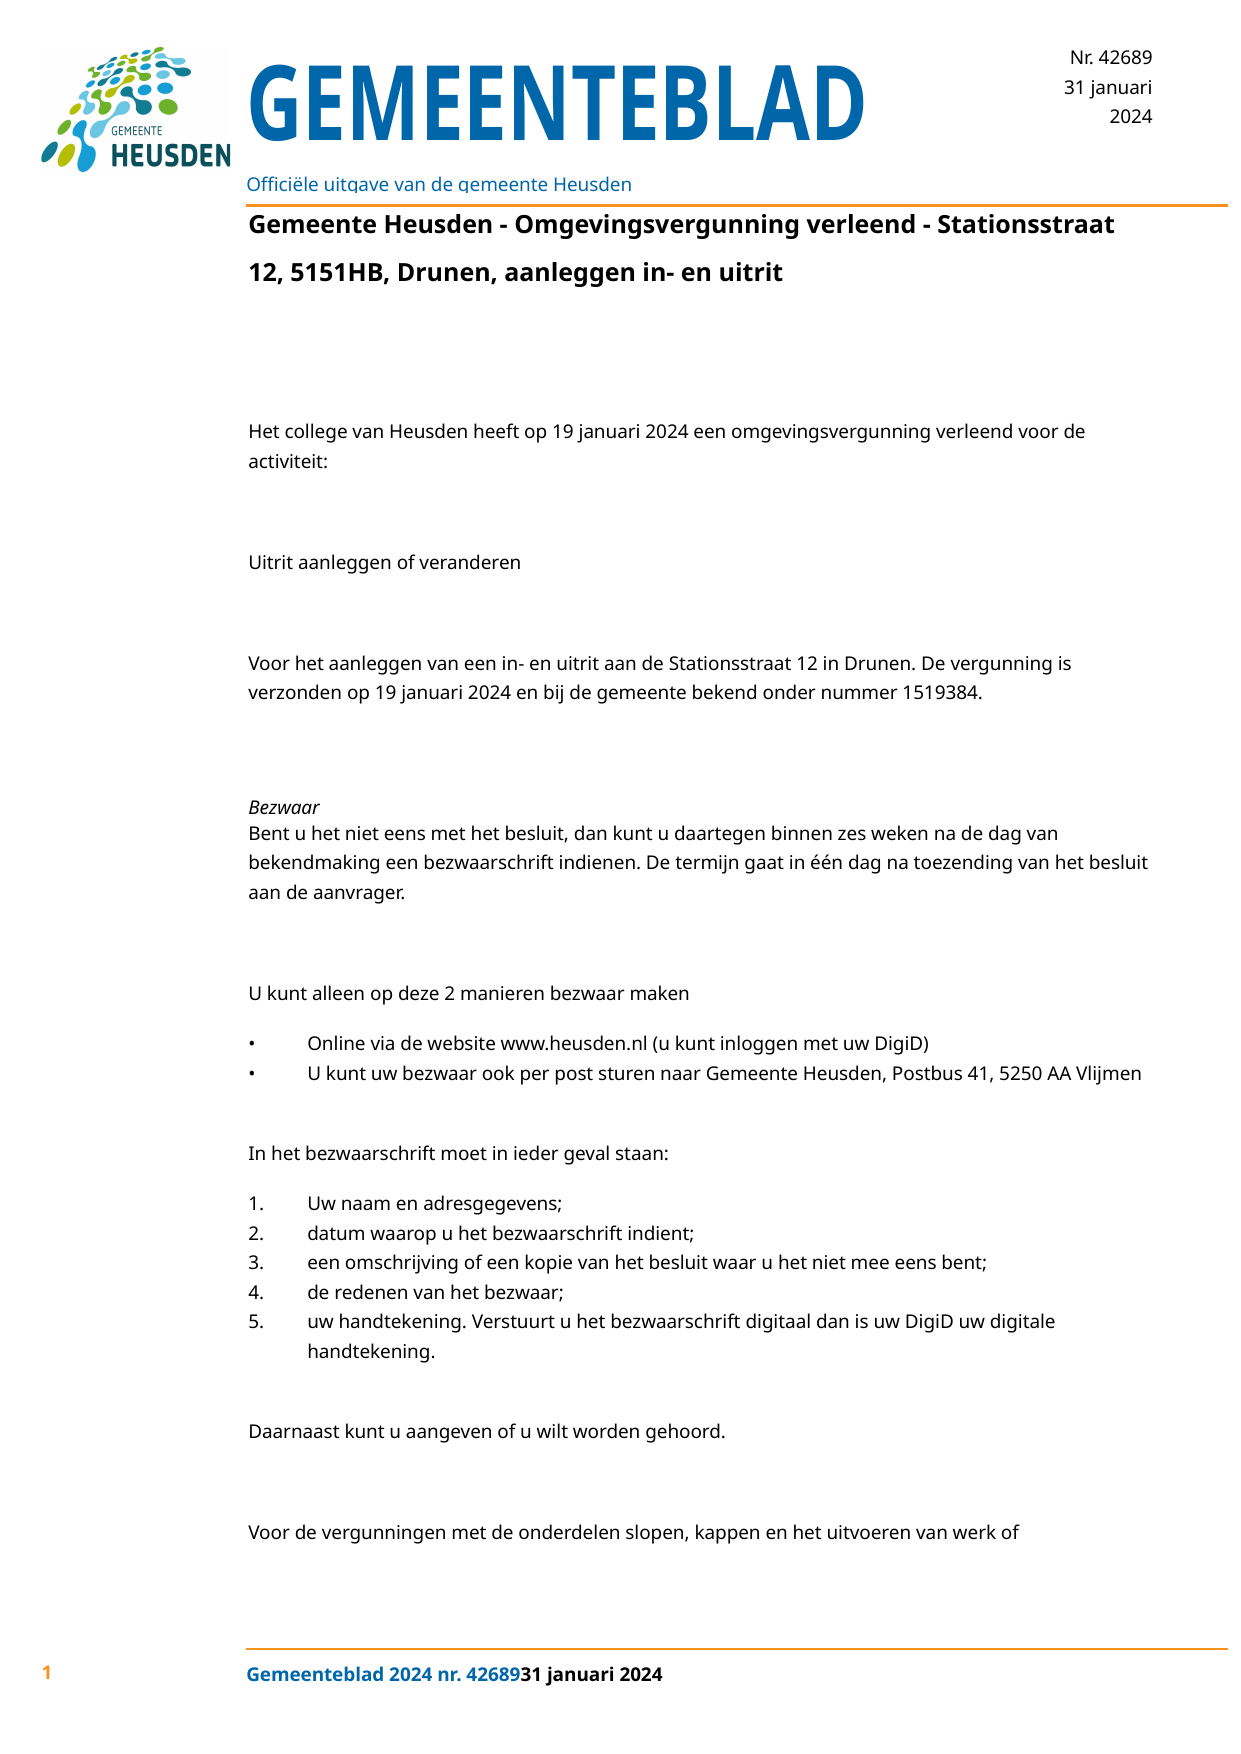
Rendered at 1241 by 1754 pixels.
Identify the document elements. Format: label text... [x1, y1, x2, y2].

list de redenen van het bezwaar; [248, 1279, 1152, 1304]
text Voor het aanleggen van een in- en uitrit aan de Stationsstraat 12 in Drunen. De vergunning is verzonden op 19 januari 2024 en bij de gemeente bekend onder nummer 1519384. [248, 650, 1152, 705]
list datum waarop u het bezwaarschrift indient; [248, 1220, 1152, 1245]
text In het bezwaarschrift moet in ieder geval staan: [248, 1140, 1152, 1165]
text Het college van Heusden heeft op 19 januari 2024 een omgevingsvergunning verleend voor de activiteit: [248, 419, 1152, 474]
list een omschrijving of een kopie van het besluit waar u het niet mee eens bent; [248, 1249, 1152, 1275]
list U kunt uw bezwaar ook per post sturen naar Gemeente Heusden, Postbus 41, 5250 AA Vlijmen [248, 1060, 1152, 1085]
text Voor de vergunningen met de onderdelen slopen, kappen en het uitvoeren van werk of [248, 1519, 1152, 1544]
text Gemeente Heusden - Omgevingsvergunning verleend - Stationsstraat 12, 5151HB, Drunen, aanleggen in- en uitrit [248, 207, 1152, 288]
text U kunt alleen op deze 2 manieren bezwaar maken [248, 980, 1152, 1005]
picture [41, 47, 231, 172]
text Daarnaast kunt u aangeven of u wilt worden gehoord. [248, 1418, 1152, 1444]
list uw handtekening. Verstuurt u het bezwaarschrift digitaal dan is uw DigiD uw digitale handtekening. [248, 1308, 1152, 1364]
text Bezwaar [248, 794, 1152, 820]
text Uitrit aanleggen of veranderen [248, 549, 1152, 575]
list Uw naam en adresgegevens; [248, 1190, 1152, 1216]
list Online via de website www.heusden.nl (u kunt inloggen met uw DigiD) [248, 1030, 1152, 1056]
text Bent u het niet eens met het besluit, dan kunt u daartegen binnen zes weken na de dag van bekendmaking een bezwaarschrift indienen. De termijn gaat in één dag na toezending van het besluit aan de aanvrager. [248, 820, 1152, 904]
